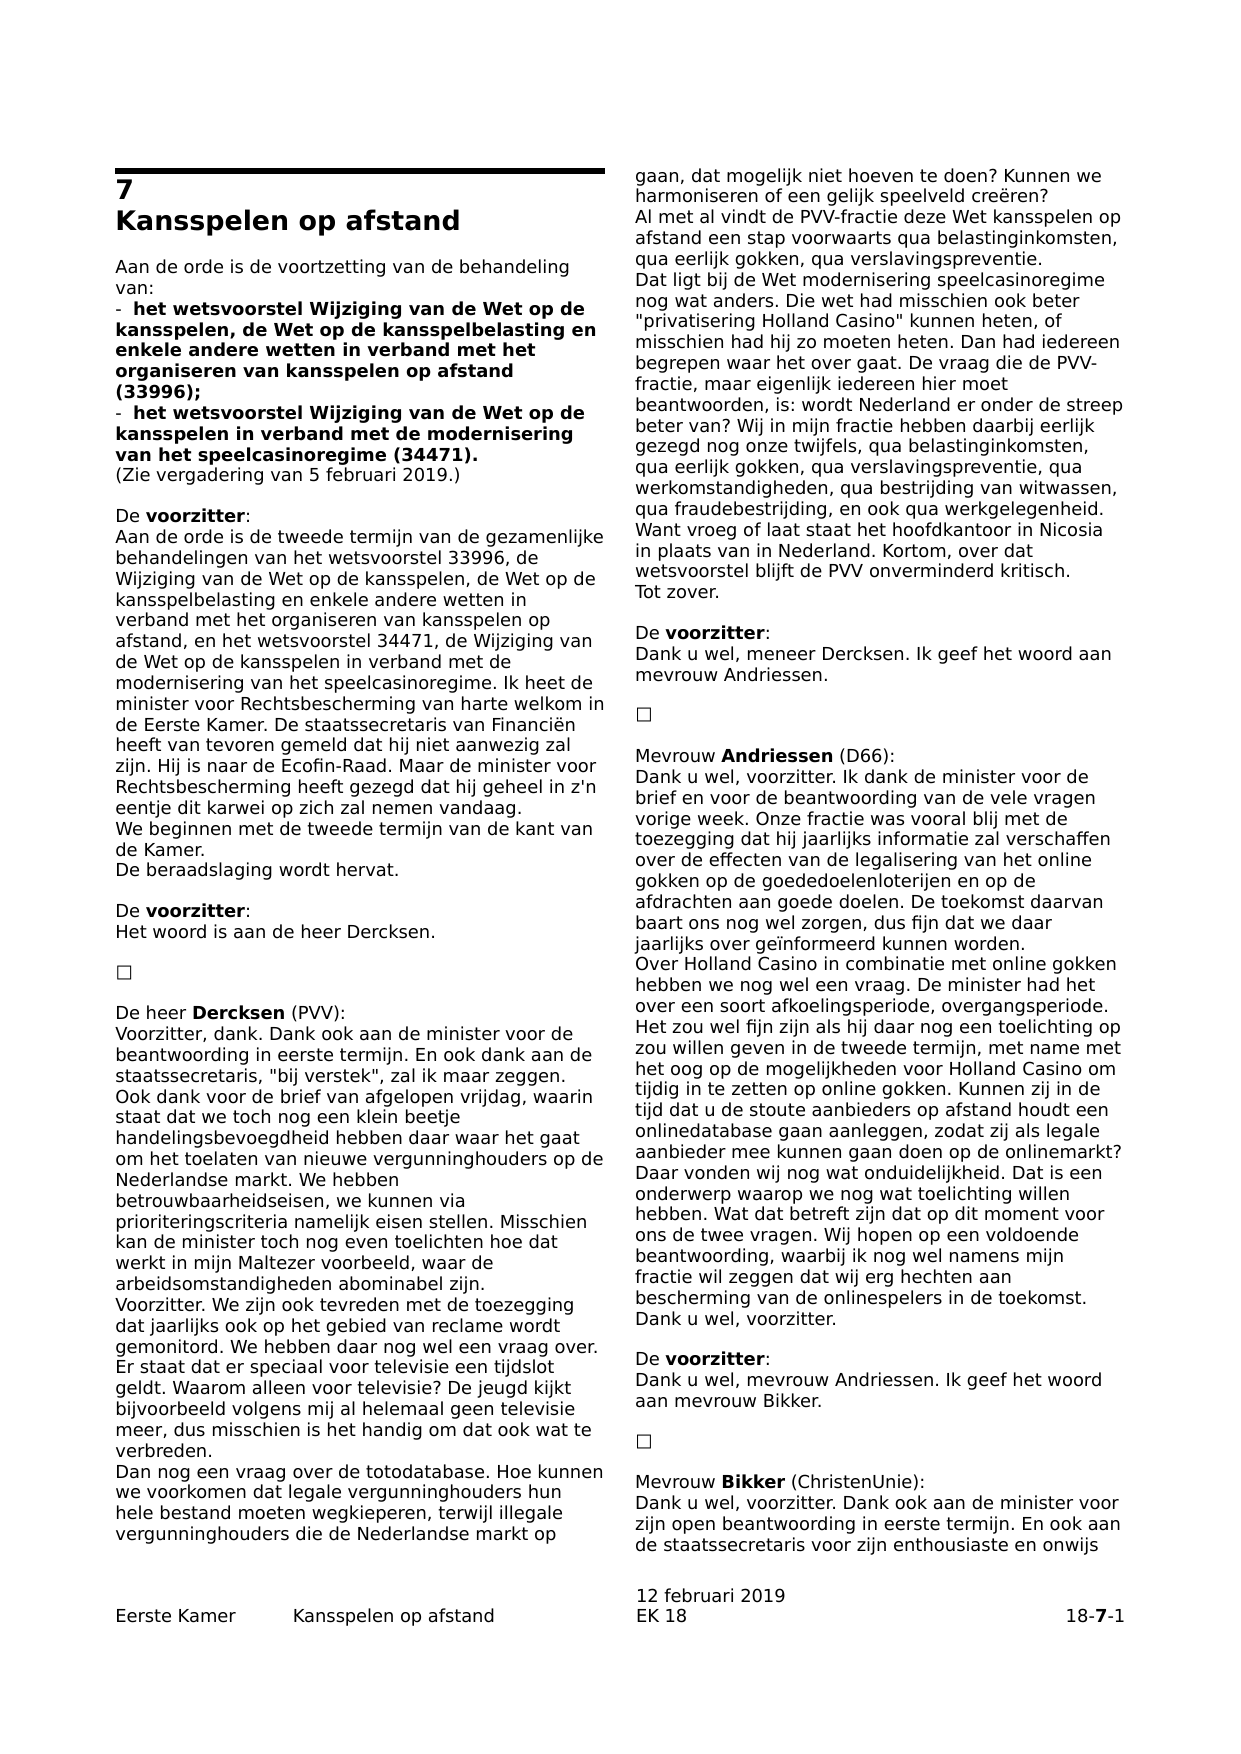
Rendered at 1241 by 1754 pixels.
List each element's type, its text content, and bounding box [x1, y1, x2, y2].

text Dank u wel, voorzitter. Ik dank de minister voor de brief en voor de beantwoording van de vele vragen vorige week. Onze fractie was vooral blij met de toezegging dat hij jaarlijks informatie zal verschaffen over de effecten van de legalisering van het online gokken op de goededoelenloterijen en op de afdrachten aan goede doelen. De toekomst daarvan baart ons nog wel zorgen, dus fijn dat we daar jaarlijks over geïnformeerd kunnen worden. [635, 767, 1125, 954]
title 7 Kansspelen op afstand [115, 174, 605, 237]
text Voorzitter. We zijn ook tevreden met de toezegging dat jaarlijks ook op het gebied van reclame wordt gemonitord. We hebben daar nog wel een vraag over. Er staat dat er speciaal voor televisie een tijdslot geldt. Waarom alleen voor televisie? De jeugd kijkt bijvoorbeeld volgens mij al helemaal geen televisie meer, dus misschien is het handig om dat ook wat te verbreden. [115, 1295, 605, 1461]
text We beginnen met de tweede termijn van de kant van de Kamer. [115, 818, 605, 860]
list het wetsvoorstel Wijziging van de Wet op de kansspelen in verband met de modernisering van het speelcasinoregime (34471). [115, 403, 605, 465]
text Dank u wel, mevrouw Andriessen. Ik geef het woord aan mevrouw Bikker. [635, 1370, 1125, 1412]
text Dank u wel, meneer Dercksen. Ik geef het woord aan mevrouw Andriessen. [635, 643, 1125, 685]
text De beraadslaging wordt hervat. [115, 860, 605, 881]
text ⬜ [635, 705, 1125, 726]
text Dan nog een vraag over de totodatabase. Hoe kunnen we voorkomen dat legale vergunninghouders hun hele bestand moeten wegkieperen, terwijl illegale vergunninghouders die de Nederlandse markt op [115, 1461, 605, 1545]
text De voorzitter: [635, 623, 1125, 643]
text Dank u wel, voorzitter. Dank ook aan de minister voor zijn open beantwoording in eerste termijn. En ook aan de staatssecretaris voor zijn enthousiaste en onwijs [635, 1493, 1125, 1556]
text ⬜ [635, 1432, 1125, 1452]
text De voorzitter: [635, 1349, 1125, 1370]
text (Zie vergadering van 5 februari 2019.) [115, 465, 605, 486]
text Dank u wel, voorzitter. [635, 1308, 1125, 1329]
text De voorzitter: [115, 901, 605, 922]
text De voorzitter: [115, 506, 605, 527]
text De heer Dercksen (PVV): [115, 1003, 605, 1024]
text Voorzitter, dank. Dank ook aan de minister voor de beantwoording in eerste termijn. En ook dank aan de staatssecretaris, "bij verstek", zal ik maar zeggen. Ook dank voor de brief van afgelopen vrijdag, waarin staat dat we toch nog een klein beetje handelingsbevoegdheid hebben daar waar het gaat om het toelaten van nieuwe vergunninghouders op de Nederlandse markt. We hebben betrouwbaarheidseisen, we kunnen via prioriteringscriteria namelijk eisen stellen. Misschien kan de minister toch nog even toelichten hoe dat werkt in mijn Maltezer voorbeeld, waar de arbeidsomstandigheden abominabel zijn. [115, 1024, 605, 1295]
text Mevrouw Bikker (ChristenUnie): [635, 1472, 1125, 1493]
text gaan, dat mogelijk niet hoeven te doen? Kunnen we harmoniseren of een gelijk speelveld creëren? [635, 165, 1125, 207]
text Over Holland Casino in combinatie met online gokken hebben we nog wel een vraag. De minister had het over een soort afkoelingsperiode, overgangsperiode. Het zou wel fijn zijn als hij daar nog een toelichting op zou willen geven in de tweede termijn, met name met het oog op de mogelijkheden voor Holland Casino om tijdig in te zetten op online gokken. Kunnen zij in de tijd dat u de stoute aanbieders op afstand houdt een onlinedatabase gaan aanleggen, zodat zij als legale aanbieder mee kunnen gaan doen op de onlinemarkt? Daar vonden wij nog wat onduidelijkheid. Dat is een onderwerp waarop we nog wat toelichting willen hebben. Wat dat betreft zijn dat op dit moment voor ons de twee vragen. Wij hopen op een voldoende beantwoording, waarbij ik nog wel namens mijn fractie wil zeggen dat wij erg hechten aan bescherming van de onlinespelers in de toekomst. [635, 954, 1125, 1308]
text Dat ligt bij de Wet modernisering speelcasinoregime nog wat anders. Die wet had misschien ook beter "privatisering Holland Casino" kunnen heten, of misschien had hij zo moeten heten. Dan had iedereen begrepen waar het over gaat. De vraag die de PVV-fractie, maar eigenlijk iedereen hier moet beantwoorden, is: wordt Nederland er onder de streep beter van? Wij in mijn fractie hebben daarbij eerlijk gezegd nog onze twijfels, qua belastinginkomsten, qua eerlijk gokken, qua verslavingspreventie, qua werkomstandigheden, qua bestrijding van witwassen, qua fraudebestrijding, en ook qua werkgelegenheid. Want vroeg of laat staat het hoofdkantoor in Nicosia in plaats van in Nederland. Kortom, over dat wetsvoorstel blijft de PVV onverminderd kritisch. [635, 269, 1125, 582]
text Aan de orde is de voortzetting van de behandeling van: [115, 257, 605, 298]
text Mevrouw Andriessen (D66): [635, 746, 1125, 767]
text Tot zover. [635, 582, 1125, 603]
text ⬜ [115, 962, 605, 983]
text Al met al vindt de PVV-fractie deze Wet kansspelen op afstand een stap voorwaarts qua belastinginkomsten, qua eerlijk gokken, qua verslavingspreventie. [635, 207, 1125, 269]
text Het woord is aan de heer Dercksen. [115, 922, 605, 942]
text Aan de orde is de tweede termijn van de gezamenlijke behandelingen van het wetsvoorstel 33996, de Wijziging van de Wet op de kansspelen, de Wet op de kansspelbelasting en enkele andere wetten in verband met het organiseren van kansspelen op afstand, en het wetsvoorstel 34471, de Wijziging van de Wet op de kansspelen in verband met de modernisering van het speelcasinoregime. Ik heet de minister voor Rechtsbescherming van harte welkom in de Eerste Kamer. De staatssecretaris van Financiën heeft van tevoren gemeld dat hij niet aanwezig zal zijn. Hij is naar de Ecofin-Raad. Maar de minister voor Rechtsbescherming heeft gezegd dat hij geheel in z'n eentje dit karwei op zich zal nemen vandaag. [115, 527, 605, 818]
list het wetsvoorstel Wijziging van de Wet op de kansspelen, de Wet op de kansspelbelasting en enkele andere wetten in verband met het organiseren van kansspelen op afstand (33996); [115, 298, 605, 403]
